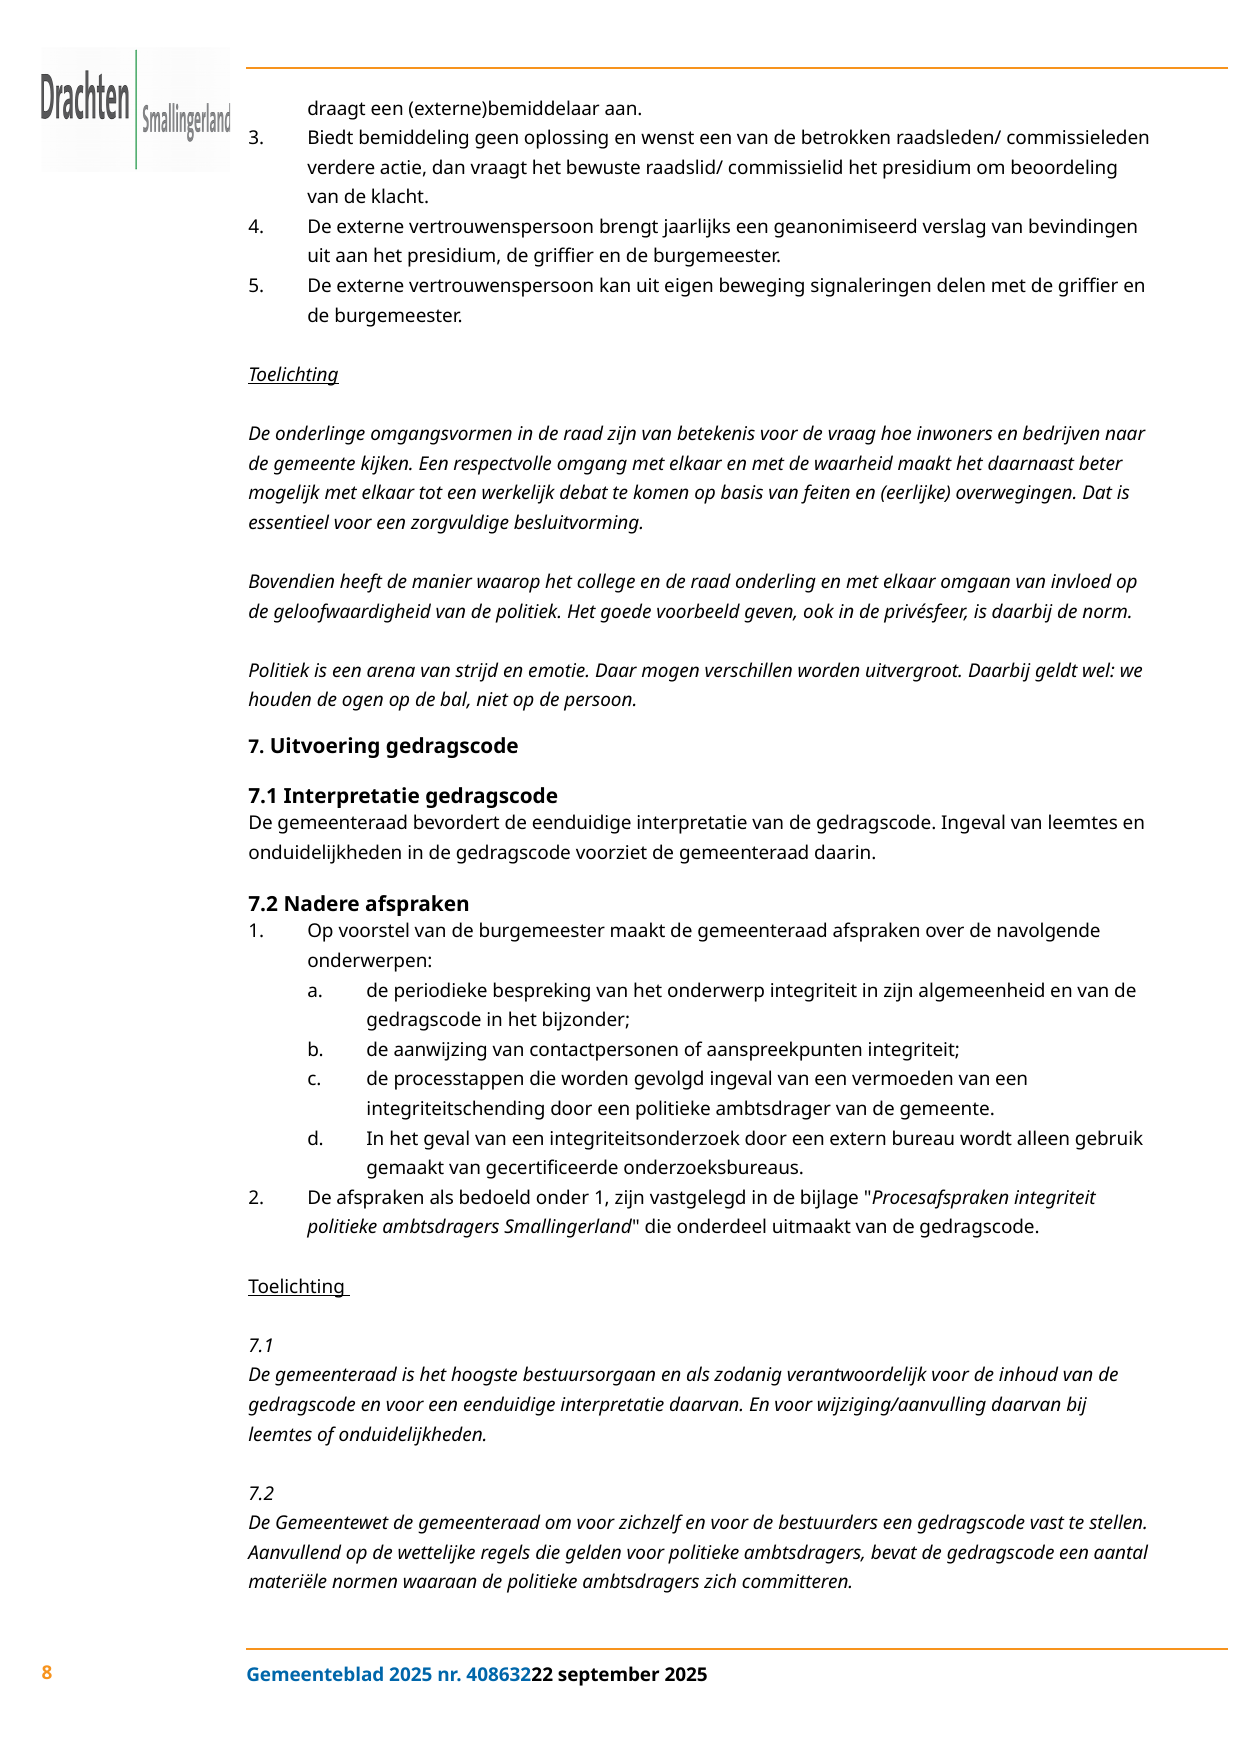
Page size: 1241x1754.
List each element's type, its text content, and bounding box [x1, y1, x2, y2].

list de periodieke bespreking van het onderwerp integriteit in zijn algemeenheid en van de gedragscode in het bijzonder; [307, 977, 1152, 1032]
list De externe vertrouwenspersoon brengt jaarlijks een geanonimiseerd verslag van bevindingen uit aan het presidium, de griffier en de burgemeester. [248, 213, 1152, 268]
list Op voorstel van de burgemeester maakt de gemeenteraad afspraken over de navolgende onderwerpen: [248, 918, 1152, 973]
list De afspraken als bedoeld onder 1, zijn vastgelegd in de bijlage "Procesafspraken integriteit politieke ambtsdragers Smallingerland" die onderdeel uitmaakt van de gedragscode. [248, 1184, 1152, 1239]
picture [41, 47, 231, 172]
text 7.1 Interpretatie gedragscode [248, 781, 1152, 809]
table_header Toelichting De onderlinge omgangsvormen in de raad zijn van betekenis voor de vraag hoe inwoners en bedrijven naar de gemeente kijken. Een respectvolle omgang met elkaar en met de waarheid maakt het daarnaast beter mogelijk met elkaar tot een werkelijk debat te komen op basis van feiten en (eerlijke) overwegingen. Dat is essentieel voor een zorgvuldige besluitvorming. Bovendien heeft de manier waarop het college en de raad onderling en met elkaar omgaan van invloed op de geloofwaardigheid van de politiek. Het goede voorbeeld geven, ook in de privésfeer, is daarbij de norm. Politiek is een arena van strijd en emotie. Daar mogen verschillen worden uitvergroot. Daarbij geldt wel: we houden de ogen op de bal, niet op de persoon. [248, 361, 1152, 712]
list Biedt bemiddeling geen oplossing en wenst een van de betrokken raadsleden/ commissieleden verdere actie, dan vraagt het bewuste raadslid/ commissielid het presidium om beoordeling van de klacht. [248, 124, 1152, 209]
list de aanwijzing van contactpersonen of aanspreekpunten integriteit; [307, 1036, 1152, 1062]
text De gemeenteraad bevordert de eenduidige interpretatie van de gedragscode. Ingeval van leemtes en onduidelijkheden in de gedragscode voorziet de gemeenteraad daarin. [248, 809, 1152, 864]
text 7. Uitvoering gedragscode [248, 732, 1152, 760]
list In het geval van een integriteitsonderzoek door een extern bureau wordt alleen gebruik gemaakt van gecertificeerde onderzoeksbureaus. [307, 1125, 1152, 1180]
list draagt een (externe)bemiddelaar aan. [248, 95, 1152, 121]
list De externe vertrouwenspersoon kan uit eigen beweging signaleringen delen met de griffier en de burgemeester. [248, 272, 1152, 328]
list de processtappen die worden gevolgd ingeval van een vermoeden van een integriteitschending door een politieke ambtsdrager van de gemeente. [307, 1066, 1152, 1121]
text 7.2 Nadere afspraken [248, 889, 1152, 918]
table_header Toelichting 7.1 De gemeenteraad is het hoogste bestuursorgaan en als zodanig verantwoordelijk voor de inhoud van de gedragscode en voor een eenduidige interpretatie daarvan. En voor wijziging/aanvulling daarvan bij leemtes of onduidelijkheden. 7.2 De Gemeentewet de gemeenteraad om voor zichzelf en voor de bestuurders een gedragscode vast te stellen. Aanvullend op de wettelijke regels die gelden voor politieke ambtsdragers, bevat de gedragscode een aantal materiële normen waaraan de politieke ambtsdragers zich committeren. [248, 1273, 1152, 1594]
